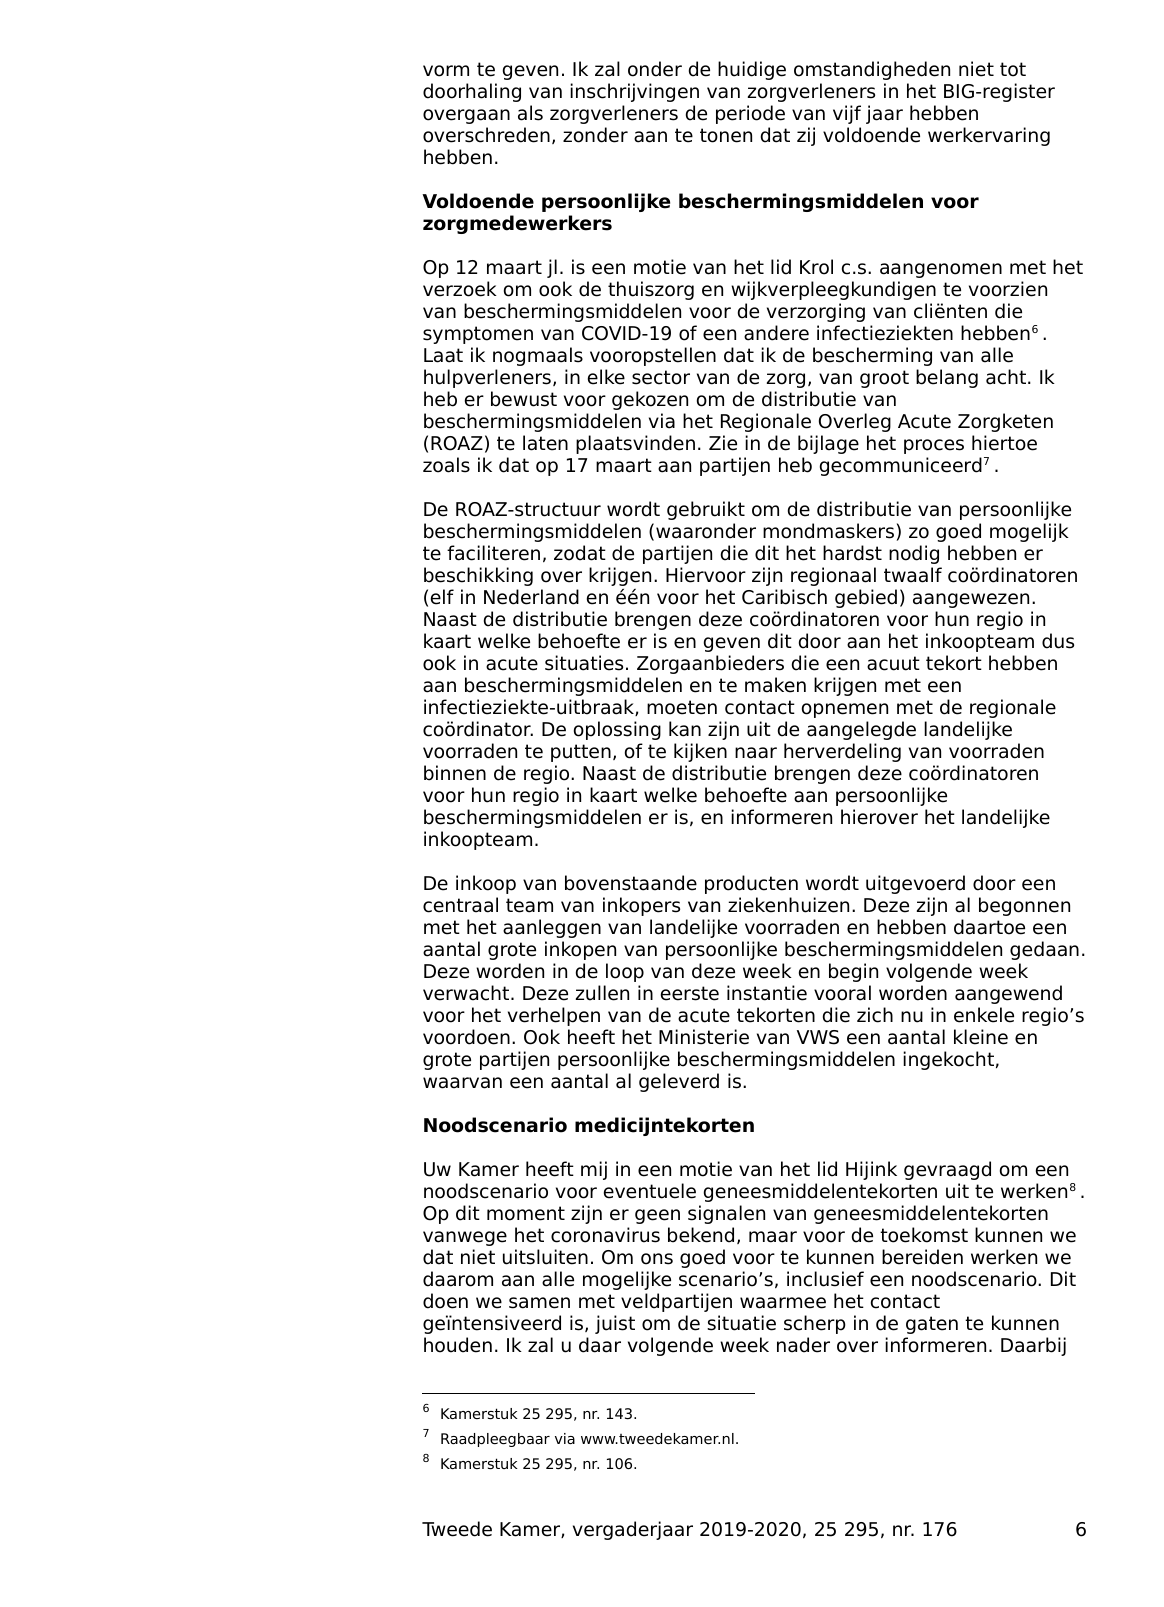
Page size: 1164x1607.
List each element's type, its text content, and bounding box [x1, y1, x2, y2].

text Kamerstuk 25 295, nr. 106. [422, 1452, 1087, 1474]
text vorm te geven. Ik zal onder de huidige omstandigheden niet tot doorhaling van inschrijvingen van zorgverleners in het BIG-register overgaan als zorgverleners de periode van vijf jaar hebben overschreden, zonder aan te tonen dat zij voldoende werkervaring hebben. [422, 59, 1087, 169]
subtitle Noodscenario medicijntekorten [422, 1115, 1087, 1137]
text Uw Kamer heeft mij in een motie van het lid Hijink gevraagd om een noodscenario voor eventuele geneesmiddelentekorten uit te werken. Op dit moment zijn er geen signalen van geneesmiddelentekorten vanwege het coronavirus bekend, maar voor de toekomst kunnen we dat niet uitsluiten. Om ons goed voor te kunnen bereiden werken we daarom aan alle mogelijke scenario’s, inclusief een noodscenario. Dit doen we samen met veldpartijen waarmee het contact geïntensiveerd is, juist om de situatie scherp in de gaten te kunnen houden. Ik zal u daar volgende week nader over informeren. Daarbij [422, 1159, 1087, 1357]
text Raadpleegbaar via www.tweedekamer.nl. [422, 1427, 1087, 1449]
text Op 12 maart jl. is een motie van het lid Krol c.s. aangenomen met het verzoek om ook de thuiszorg en wijkverpleegkundigen te voorzien van beschermingsmiddelen voor de verzorging van cliënten die symptomen van COVID-19 of een andere infectieziekten hebben. Laat ik nogmaals vooropstellen dat ik de bescherming van alle hulpverleners, in elke sector van de zorg, van groot belang acht. Ik heb er bewust voor gekozen om de distributie van beschermingsmiddelen via het Regionale Overleg Acute Zorgketen (ROAZ) te laten plaatsvinden. Zie in de bijlage het proces hiertoe zoals ik dat op 17 maart aan partijen heb gecommuniceerd. [422, 257, 1087, 477]
text De inkoop van bovenstaande producten wordt uitgevoerd door een centraal team van inkopers van ziekenhuizen. Deze zijn al begonnen met het aanleggen van landelijke voorraden en hebben daartoe een aantal grote inkopen van persoonlijke beschermingsmiddelen gedaan. Deze worden in de loop van deze week en begin volgende week verwacht. Deze zullen in eerste instantie vooral worden aangewend voor het verhelpen van de acute tekorten die zich nu in enkele regio’s voordoen. Ook heeft het Ministerie van VWS een aantal kleine en grote partijen persoonlijke beschermingsmiddelen ingekocht, waarvan een aantal al geleverd is. [422, 873, 1087, 1093]
subtitle Voldoende persoonlijke beschermingsmiddelen voor zorgmedewerkers [422, 191, 1087, 235]
text De ROAZ-structuur wordt gebruikt om de distributie van persoonlijke beschermingsmiddelen (waaronder mondmaskers) zo goed mogelijk te faciliteren, zodat de partijen die dit het hardst nodig hebben er beschikking over krijgen. Hiervoor zijn regionaal twaalf coördinatoren (elf in Nederland en één voor het Caribisch gebied) aangewezen. Naast de distributie brengen deze coördinatoren voor hun regio in kaart welke behoefte er is en geven dit door aan het inkoopteam dus ook in acute situaties. Zorgaanbieders die een acuut tekort hebben aan beschermingsmiddelen en te maken krijgen met een infectieziekte-uitbraak, moeten contact opnemen met de regionale coördinator. De oplossing kan zijn uit de aangelegde landelijke voorraden te putten, of te kijken naar herverdeling van voorraden binnen de regio. Naast de distributie brengen deze coördinatoren voor hun regio in kaart welke behoefte aan persoonlijke beschermingsmiddelen er is, en informeren hierover het landelijke inkoopteam. [422, 499, 1087, 851]
text Kamerstuk 25 295, nr. 143. [422, 1402, 1087, 1424]
